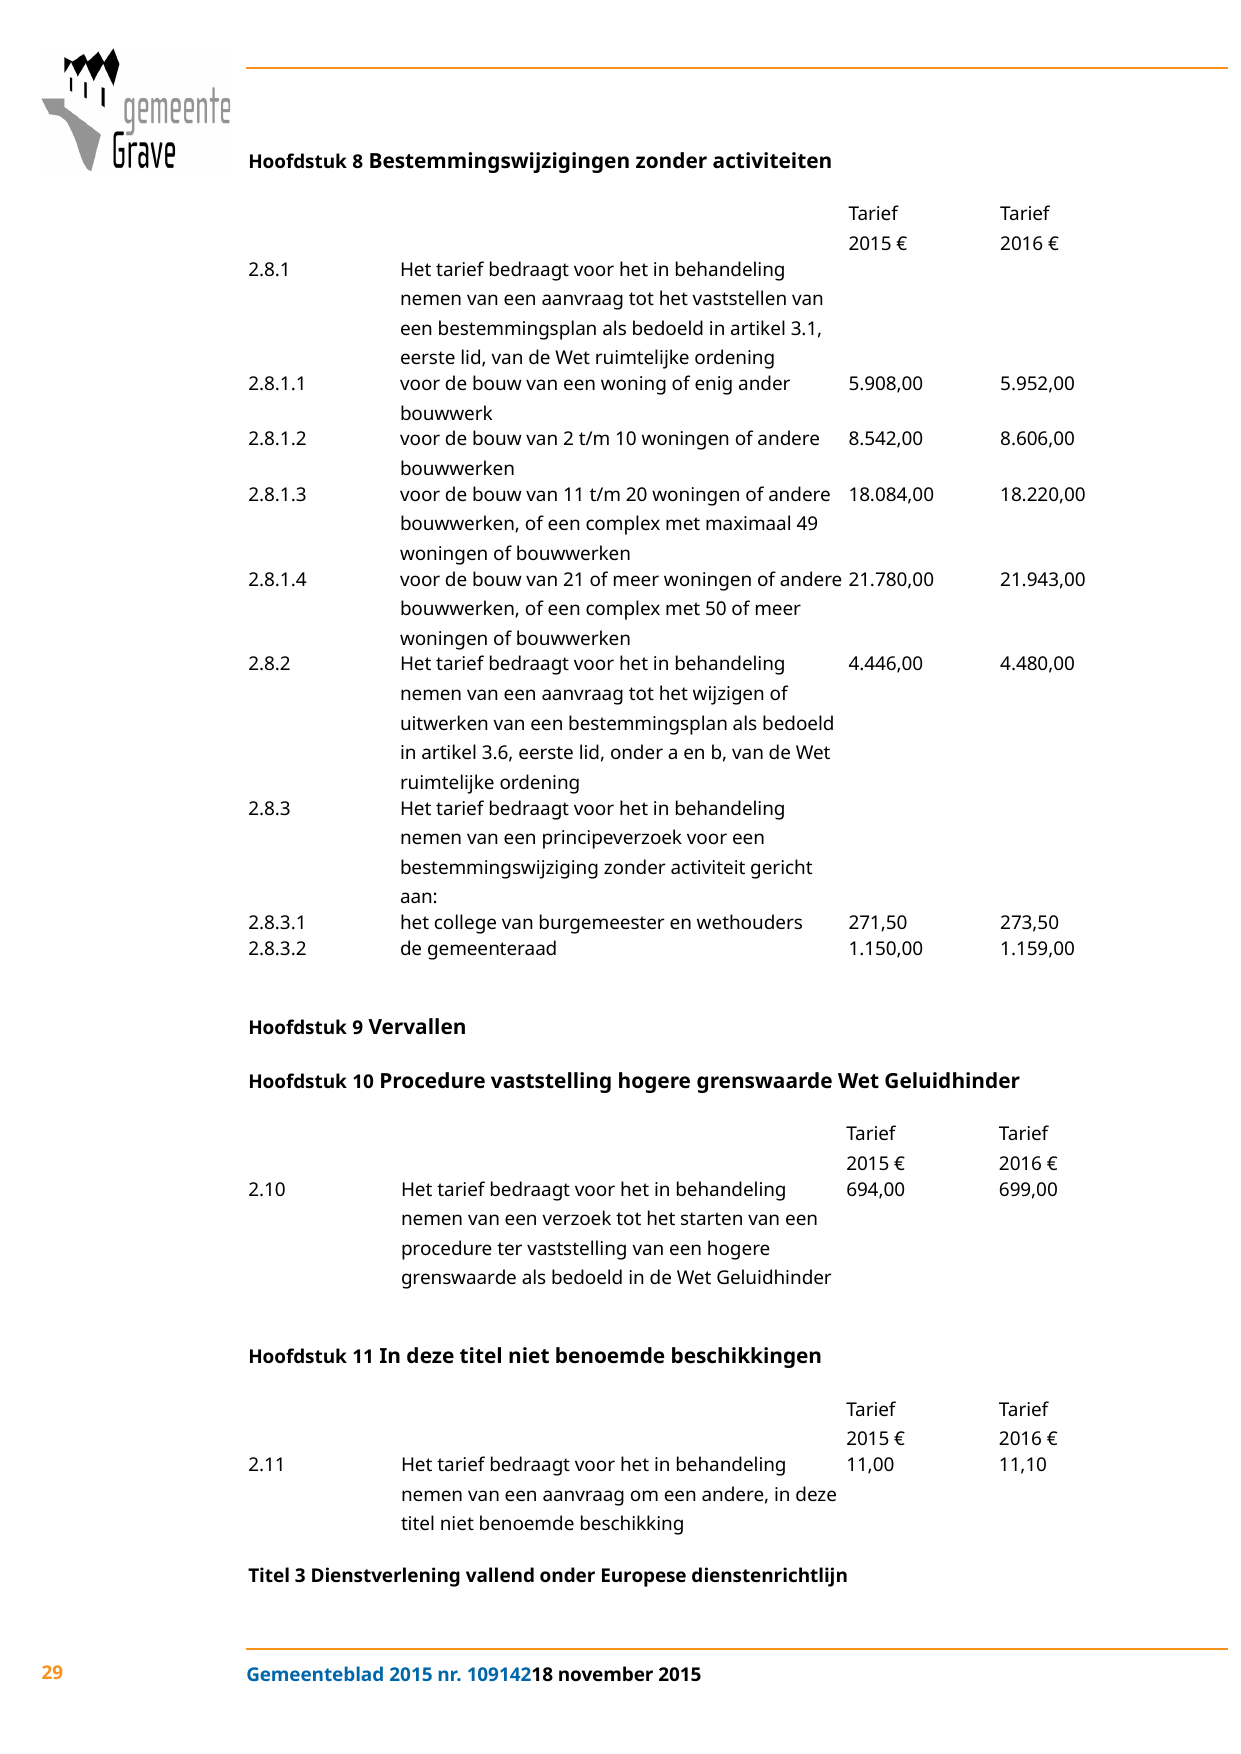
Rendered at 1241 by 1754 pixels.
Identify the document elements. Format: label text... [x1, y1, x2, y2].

table_cell 2.8.1.1 [248, 370, 400, 426]
table_header [248, 200, 400, 256]
table_cell de gemeenteraad [400, 935, 848, 961]
table_cell 271,50 [848, 909, 1000, 935]
table_cell voor de bouw van een woning of enig ander bouwwerk [400, 370, 848, 426]
table_cell Het tarief bedraagt voor het in behandeling nemen van een verzoek tot het starten van een procedure ter vaststelling van een hogere grenswaarde als bedoeld in de Wet Geluidhinder [401, 1176, 846, 1290]
table_cell 2.8.1.4 [248, 566, 400, 651]
table_cell 273,50 [1000, 909, 1152, 935]
table_header [401, 1396, 846, 1451]
table_header [248, 1396, 401, 1451]
table_cell voor de bouw van 21 of meer woningen of andere bouwwerken, of een complex met 50 of meer woningen of bouwwerken [400, 566, 848, 651]
table_cell voor de bouw van 11 t/m 20 woningen of andere bouwwerken, of een complex met maximaal 49 woningen of bouwwerken [400, 481, 848, 566]
table_header [248, 1120, 401, 1176]
table_cell Het tarief bedraagt voor het in behandeling nemen van een aanvraag om een andere, in deze titel niet benoemde beschikking [401, 1451, 846, 1536]
table_cell 1.150,00 [848, 935, 1000, 961]
table_cell 18.084,00 [848, 481, 1000, 566]
text Titel 3 Dienstverlening vallend onder Europese dienstenrichtlijn [248, 1562, 1152, 1587]
table_cell 5.952,00 [1000, 370, 1152, 426]
table_header [401, 1120, 846, 1176]
table_header Tarief 2015 € [846, 1396, 999, 1451]
table_cell 2.11 [248, 1451, 401, 1536]
table_cell 5.908,00 [848, 370, 1000, 426]
table_cell [1000, 795, 1152, 909]
table_cell 21.943,00 [1000, 566, 1152, 651]
table_cell 2.8.3.2 [248, 935, 400, 961]
table_header Tarief 2016 € [1000, 200, 1152, 256]
table_cell 21.780,00 [848, 566, 1000, 651]
table_cell 694,00 [846, 1176, 999, 1290]
text Hoofdstuk 8 Bestemmingswijzigingen zonder activiteiten [248, 146, 1152, 175]
table_cell 11,00 [846, 1451, 999, 1536]
table_cell 2.8.1.3 [248, 481, 400, 566]
table_cell [1000, 256, 1152, 370]
table_cell 2.8.3 [248, 795, 400, 909]
table_cell 2.8.2 [248, 651, 400, 795]
table_header Tarief 2016 € [999, 1396, 1152, 1451]
table_cell 4.480,00 [1000, 651, 1152, 795]
table_cell 18.220,00 [1000, 481, 1152, 566]
table_cell 699,00 [999, 1176, 1152, 1290]
table_cell 2.8.1.2 [248, 426, 400, 481]
table_cell 8.542,00 [848, 426, 1000, 481]
table_cell voor de bouw van 2 t/m 10 woningen of andere bouwwerken [400, 426, 848, 481]
table_cell 2.8.3.1 [248, 909, 400, 935]
table_header [400, 200, 848, 256]
table_cell [848, 795, 1000, 909]
table_cell Het tarief bedraagt voor het in behandeling nemen van een aanvraag tot het wijzigen of uitwerken van een bestemmingsplan als bedoeld in artikel 3.6, eerste lid, onder a en b, van de Wet ruimtelijke ordening [400, 651, 848, 795]
table_cell 4.446,00 [848, 651, 1000, 795]
picture [41, 47, 231, 172]
table_header Tarief 2015 € [848, 200, 1000, 256]
table_cell 2.10 [248, 1176, 401, 1290]
table_cell 1.159,00 [1000, 935, 1152, 961]
text Hoofdstuk 9 Vervallen [248, 1012, 1152, 1041]
table_cell [848, 256, 1000, 370]
table_cell Het tarief bedraagt voor het in behandeling nemen van een principeverzoek voor een bestemmingswijziging zonder activiteit gericht aan: [400, 795, 848, 909]
text Hoofdstuk 11 In deze titel niet benoemde beschikkingen [248, 1342, 1152, 1370]
text Hoofdstuk 10 Procedure vaststelling hogere grenswaarde Wet Geluidhinder [248, 1066, 1152, 1095]
table_cell het college van burgemeester en wethouders [400, 909, 848, 935]
table_header Tarief 2016 € [999, 1120, 1152, 1176]
table_cell 8.606,00 [1000, 426, 1152, 481]
table_cell Het tarief bedraagt voor het in behandeling nemen van een aanvraag tot het vaststellen van een bestemmingsplan als bedoeld in artikel 3.1, eerste lid, van de Wet ruimtelijke ordening [400, 256, 848, 370]
table_header Tarief 2015 € [846, 1120, 999, 1176]
table_cell 2.8.1 [248, 256, 400, 370]
table_cell 11,10 [999, 1451, 1152, 1536]
